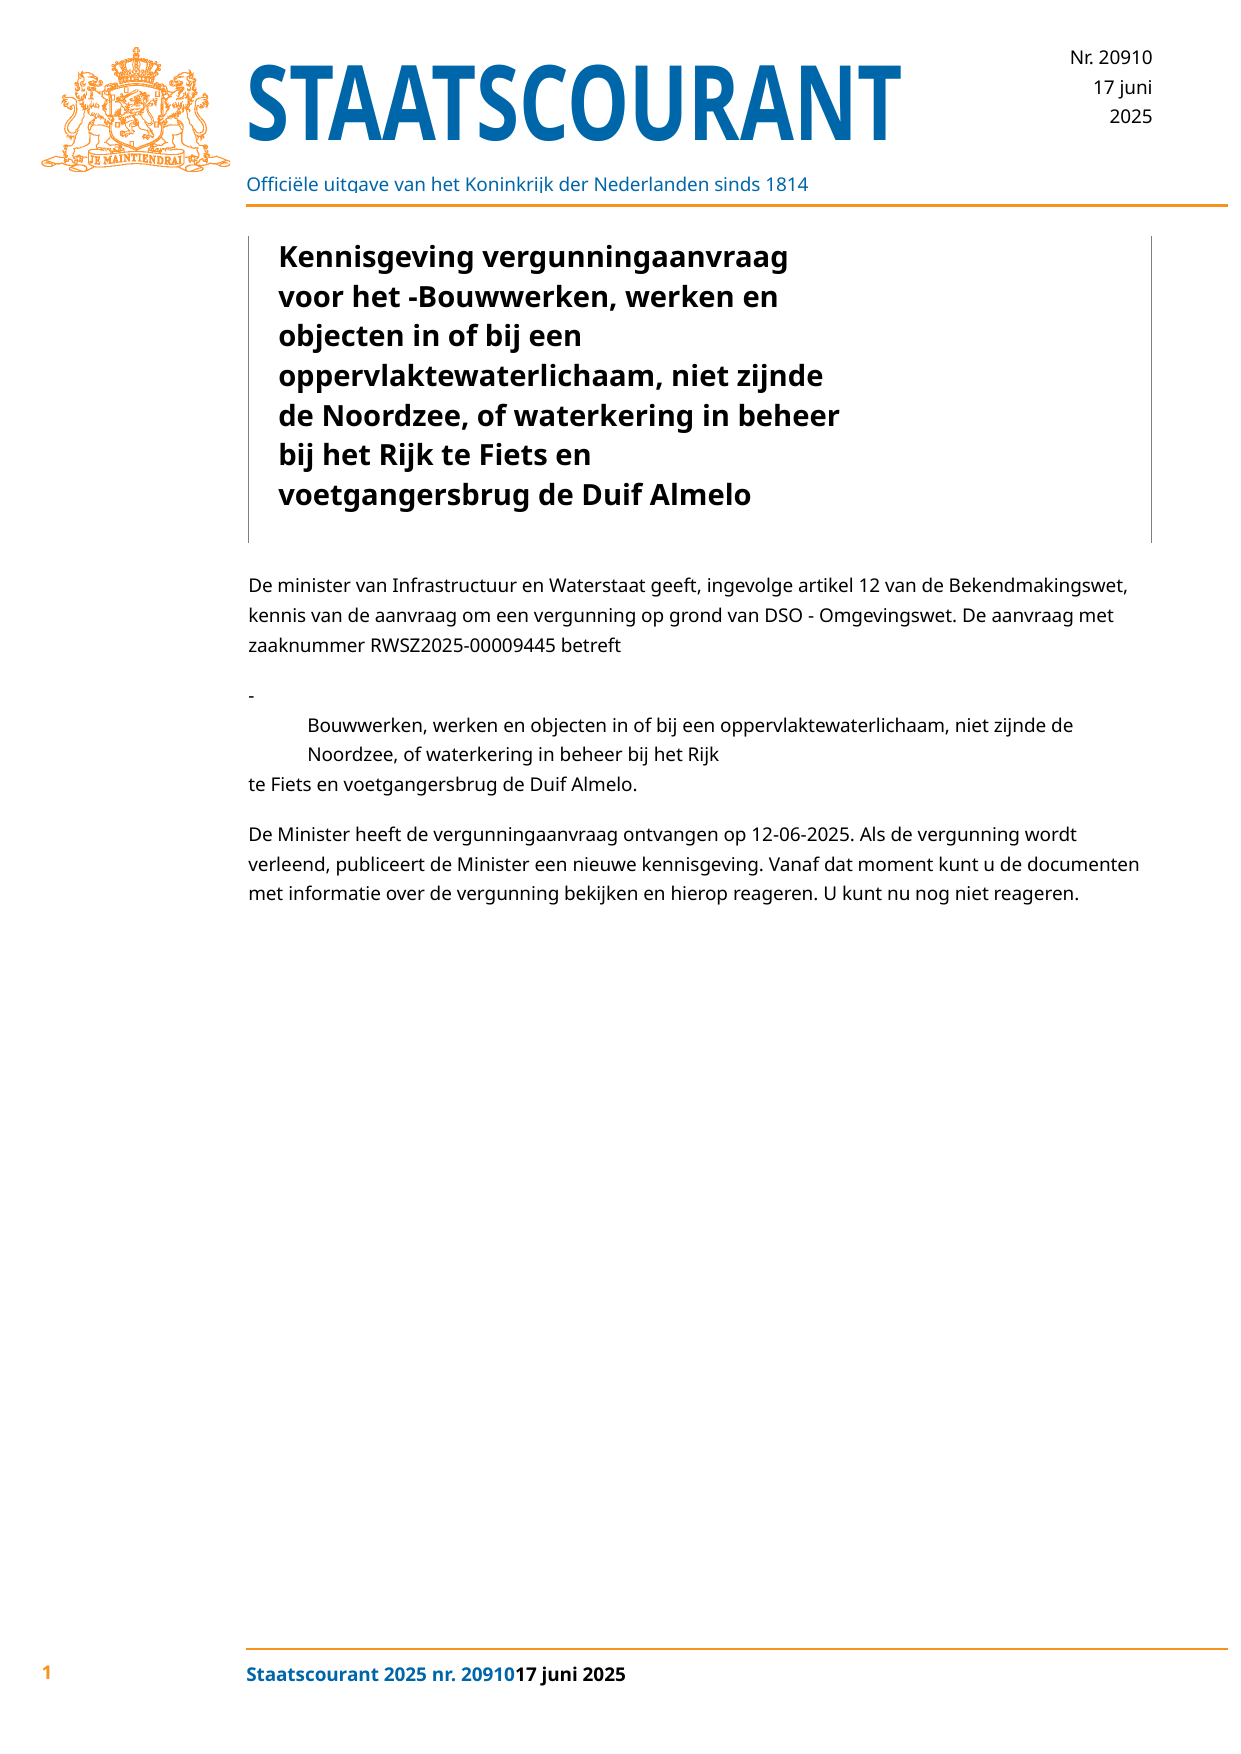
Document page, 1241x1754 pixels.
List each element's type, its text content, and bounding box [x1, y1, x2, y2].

list Bouwwerken, werken en objecten in of bij een oppervlaktewaterlichaam, niet zijnde de Noordzee, of waterkering in beheer bij het Rijk [248, 712, 1152, 767]
table_header [850, 236, 912, 413]
table_header Kennisgeving vergunningaanvraag voor het -Bouwwerken, werken en objecten in of bij een oppervlaktewaterlichaam, niet zijnde de Noordzee, of waterkering in beheer bij het Rijk te Fiets en voetgangersbrug de Duif Almelo [249, 236, 850, 543]
text De Minister heeft de vergunningaanvraag ontvangen op 12-06-2025. Als de vergunning wordt verleend, publiceert de Minister een nieuwe kennisgeving. Vanaf dat moment kunt u de documenten met informatie over de vergunning bekijken en hierop reageren. U kunt nu nog niet reageren. [248, 821, 1152, 906]
table_header [1090, 236, 1151, 413]
text De minister van Infrastructuur en Waterstaat geeft, ingevolge artikel 12 van de Bekendmakingswet, kennis van de aanvraag om een vergunning op grond van DSO - Omgevingswet. De aanvraag met zaaknummer RWSZ2025-00009445 betreft [248, 573, 1152, 658]
picture [41, 47, 231, 172]
picture [912, 236, 1090, 414]
text te Fiets en voetgangersbrug de Duif Almelo. [248, 771, 1152, 797]
table_header [850, 414, 1151, 543]
